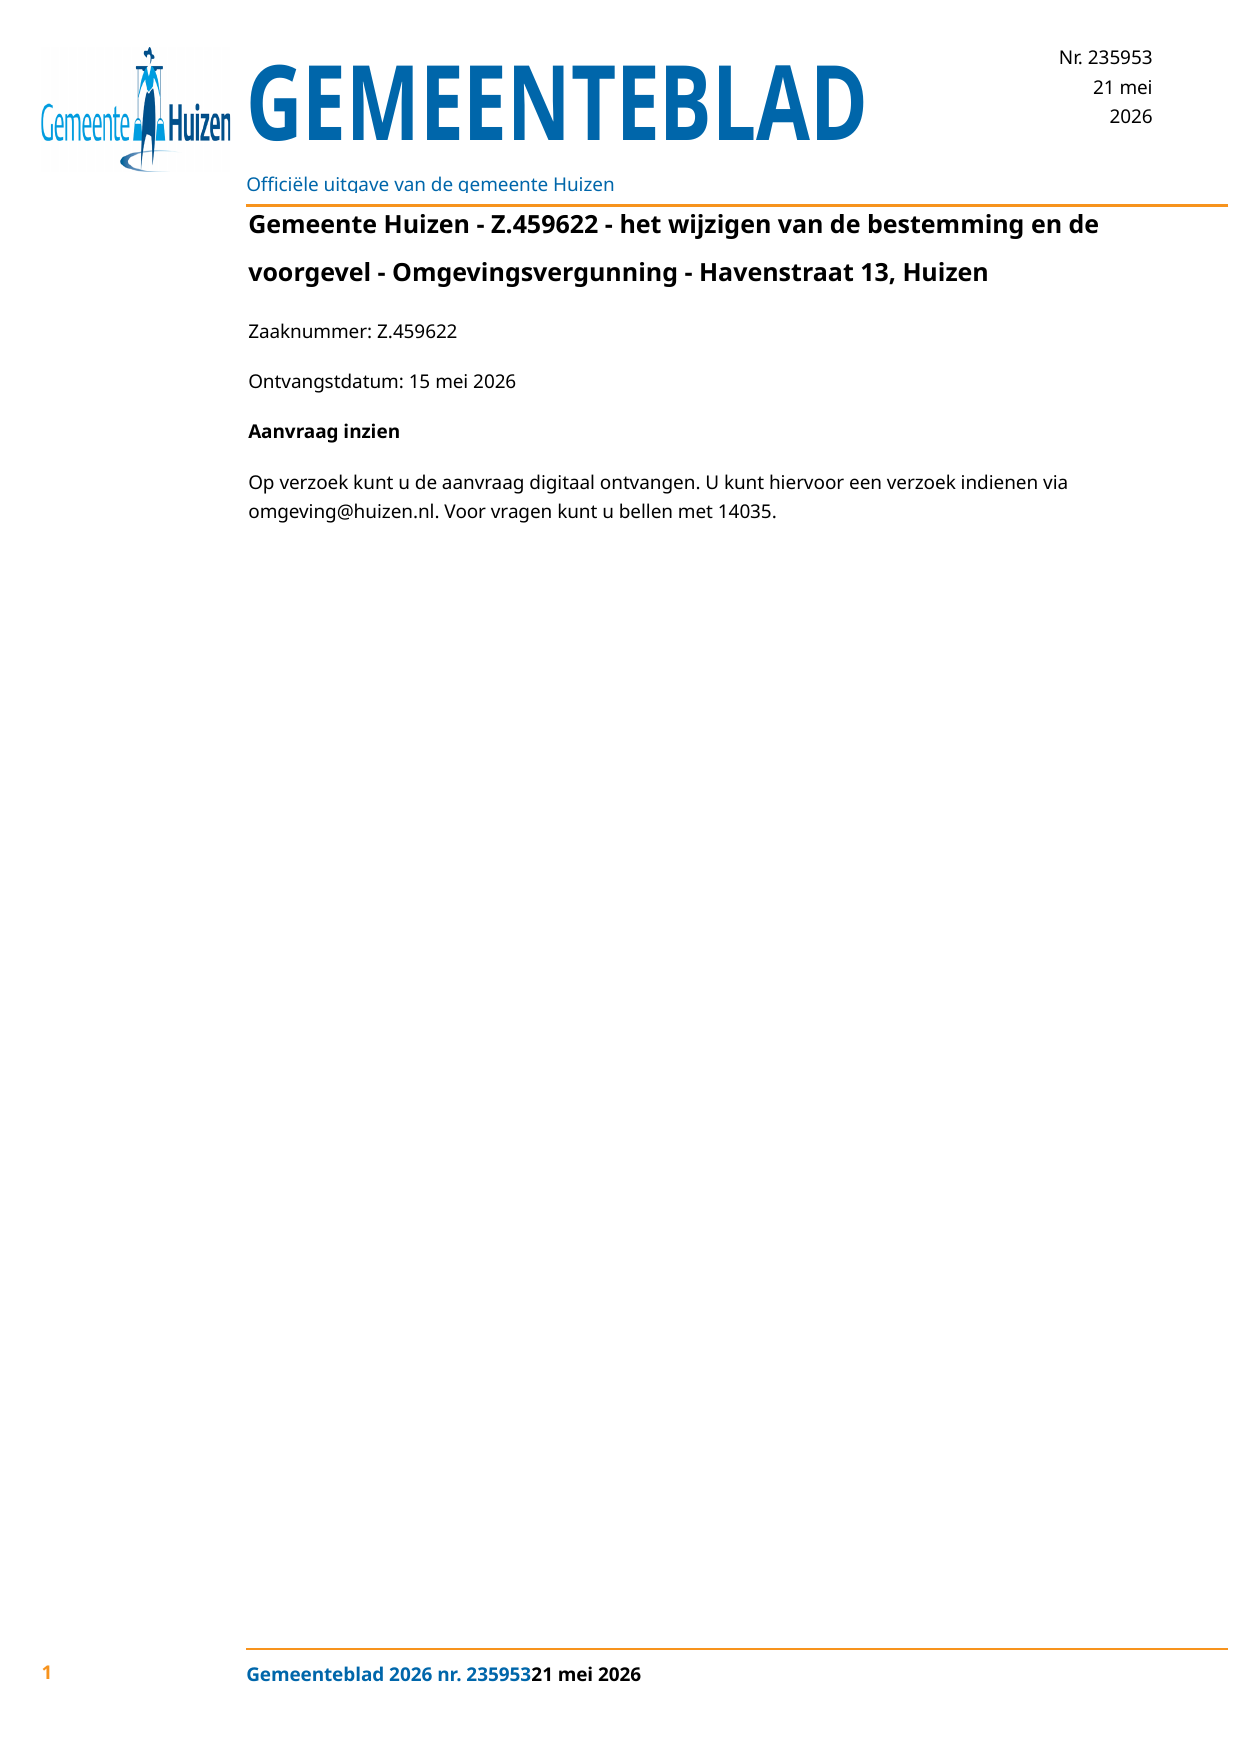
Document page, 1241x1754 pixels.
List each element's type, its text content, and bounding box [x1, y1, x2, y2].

text Ontvangstdatum: 15 mei 2026 [248, 368, 1152, 394]
text Zaaknummer: Z.459622 [248, 318, 1152, 344]
text Op verzoek kunt u de aanvraag digitaal ontvangen. U kunt hiervoor een verzoek indienen via omgeving@huizen.nl. Voor vragen kunt u bellen met 14035. [248, 469, 1152, 524]
picture [41, 47, 231, 172]
text Gemeente Huizen - Z.459622 - het wijzigen van de bestemming en de voorgevel - Omgevingsvergunning - Havenstraat 13, Huizen [248, 207, 1152, 288]
text Aanvraag inzien [248, 419, 1152, 444]
